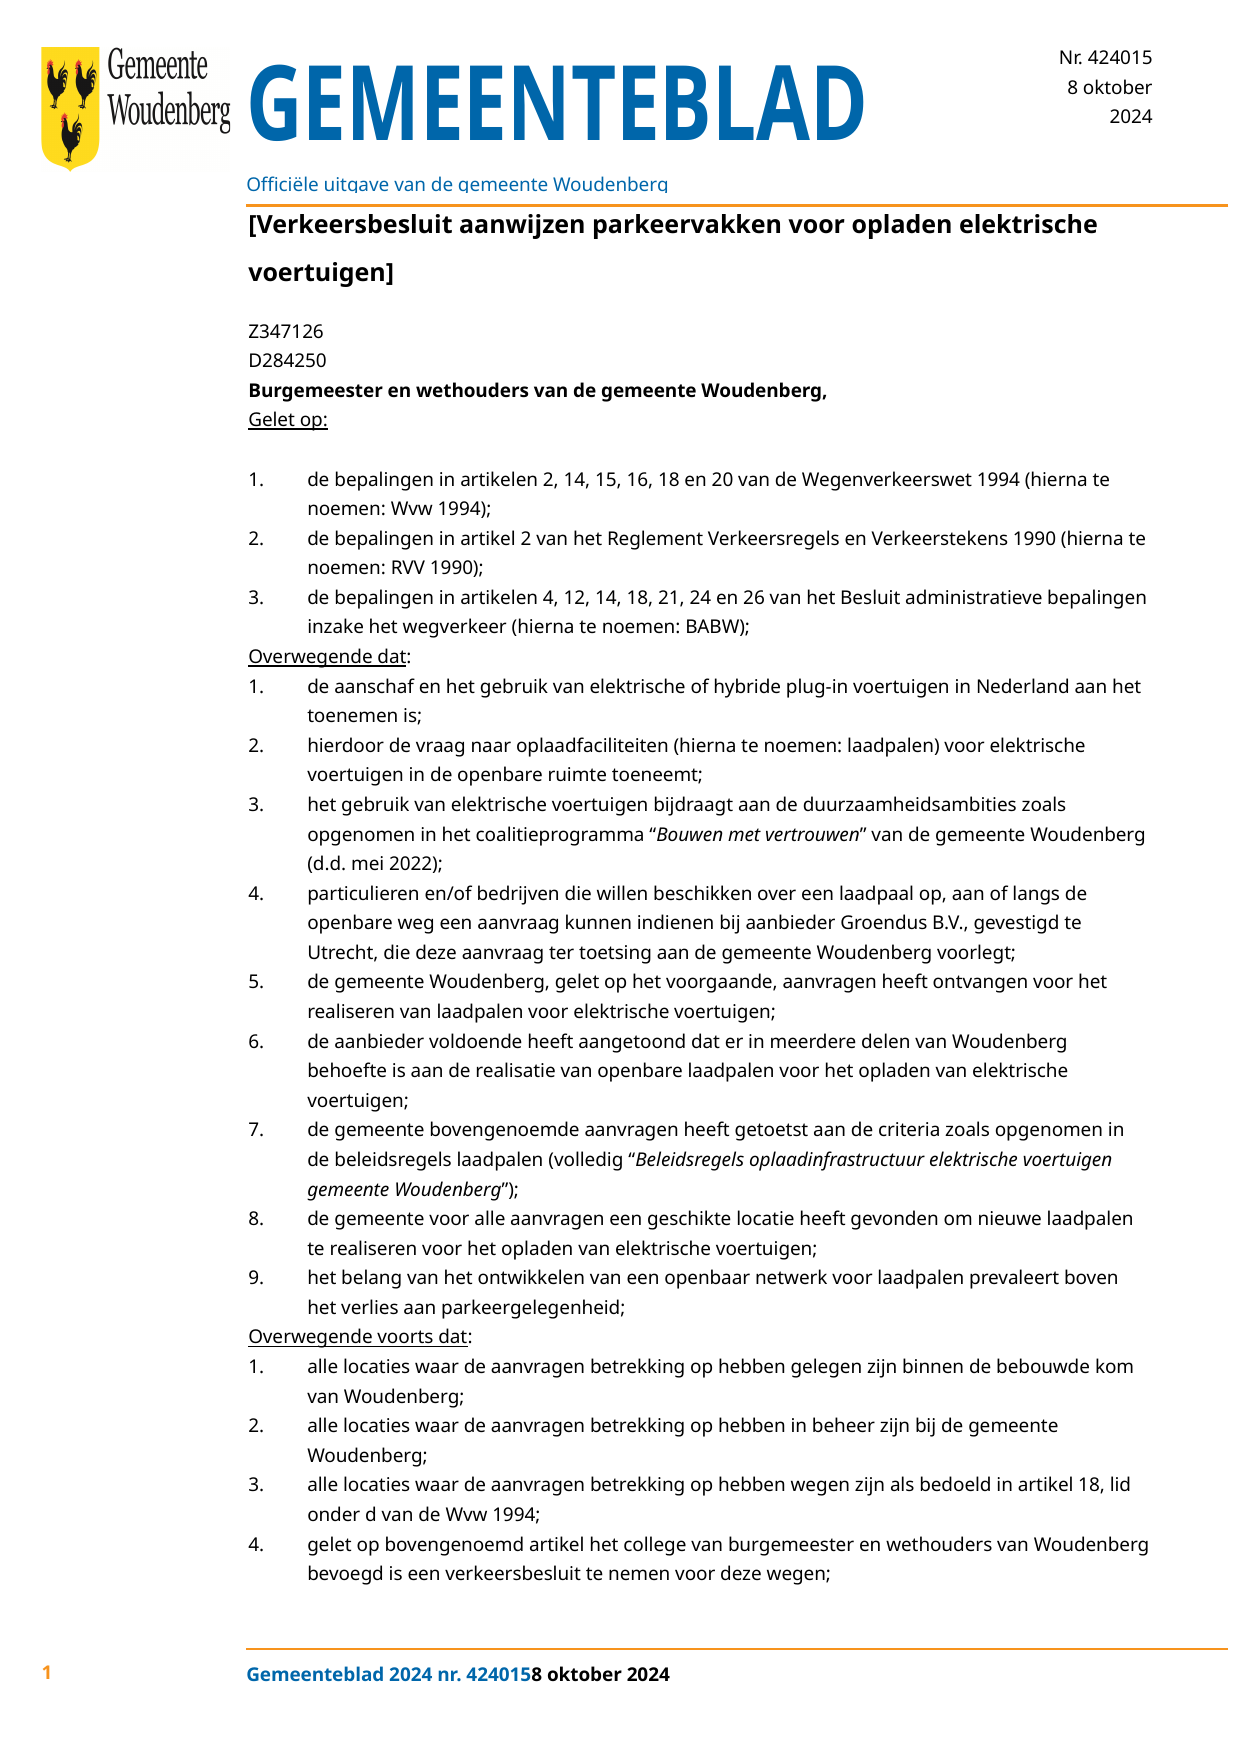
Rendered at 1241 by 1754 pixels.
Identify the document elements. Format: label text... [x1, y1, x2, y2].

text Gelet op: [248, 407, 1152, 432]
list de bepalingen in artikelen 2, 14, 15, 16, 18 en 20 van de Wegenverkeerswet 1994 (hierna te noemen: Wvw 1994); [248, 466, 1152, 521]
list de bepalingen in artikelen 4, 12, 14, 18, 21, 24 en 26 van het Besluit administratieve bepalingen inzake het wegverkeer (hierna te noemen: BABW); [248, 584, 1152, 639]
text Z347126 [248, 318, 1152, 344]
text Burgemeester en wethouders van de gemeente Woudenberg, [248, 377, 1152, 403]
list de gemeente bovengenoemde aanvragen heeft getoetst aan de criteria zoals opgenomen in de beleidsregels laadpalen (volledig “Beleidsregels oplaadinfrastructuur elektrische voertuigen gemeente Woudenberg”); [248, 1117, 1152, 1202]
text D284250 [248, 347, 1152, 373]
list het belang van het ontwikkelen van een openbaar netwerk voor laadpalen prevaleert boven het verlies aan parkeergelegenheid; [248, 1264, 1152, 1320]
list alle locaties waar de aanvragen betrekking op hebben in beheer zijn bij de gemeente Woudenberg; [248, 1412, 1152, 1468]
list gelet op bovengenoemd artikel het college van burgemeester en wethouders van Woudenberg bevoegd is een verkeersbesluit te nemen voor deze wegen; [248, 1531, 1152, 1586]
list hierdoor de vraag naar oplaadfaciliteiten (hierna te noemen: laadpalen) voor elektrische voertuigen in de openbare ruimte toeneemt; [248, 732, 1152, 787]
text Overwegende dat: [248, 643, 1152, 669]
picture [41, 47, 231, 172]
list de gemeente voor alle aanvragen een geschikte locatie heeft gevonden om nieuwe laadpalen te realiseren voor het opladen van elektrische voertuigen; [248, 1205, 1152, 1261]
list de aanschaf en het gebruik van elektrische of hybride plug-in voertuigen in Nederland aan het toenemen is; [248, 673, 1152, 728]
list alle locaties waar de aanvragen betrekking op hebben wegen zijn als bedoeld in artikel 18, lid onder d van de Wvw 1994; [248, 1472, 1152, 1527]
list het gebruik van elektrische voertuigen bijdraagt aan de duurzaamheidsambities zoals opgenomen in het coalitieprogramma “Bouwen met vertrouwen” van de gemeente Woudenberg (d.d. mei 2022); [248, 791, 1152, 876]
text [Verkeersbesluit aanwijzen parkeervakken voor opladen elektrische voertuigen] [248, 207, 1152, 288]
text Overwegende voorts dat: [248, 1324, 1152, 1349]
list de bepalingen in artikel 2 van het Reglement Verkeersregels en Verkeerstekens 1990 (hierna te noemen: RVV 1990); [248, 525, 1152, 580]
list particulieren en/of bedrijven die willen beschikken over een laadpaal op, aan of langs de openbare weg een aanvraag kunnen indienen bij aanbieder Groendus B.V., gevestigd te Utrecht, die deze aanvraag ter toetsing aan de gemeente Woudenberg voorlegt; [248, 880, 1152, 965]
list alle locaties waar de aanvragen betrekking op hebben gelegen zijn binnen de bebouwde kom van Woudenberg; [248, 1353, 1152, 1409]
list de aanbieder voldoende heeft aangetoond dat er in meerdere delen van Woudenberg behoefte is aan de realisatie van openbare laadpalen voor het opladen van elektrische voertuigen; [248, 1028, 1152, 1113]
list de gemeente Woudenberg, gelet op het voorgaande, aanvragen heeft ontvangen voor het realiseren van laadpalen voor elektrische voertuigen; [248, 969, 1152, 1024]
